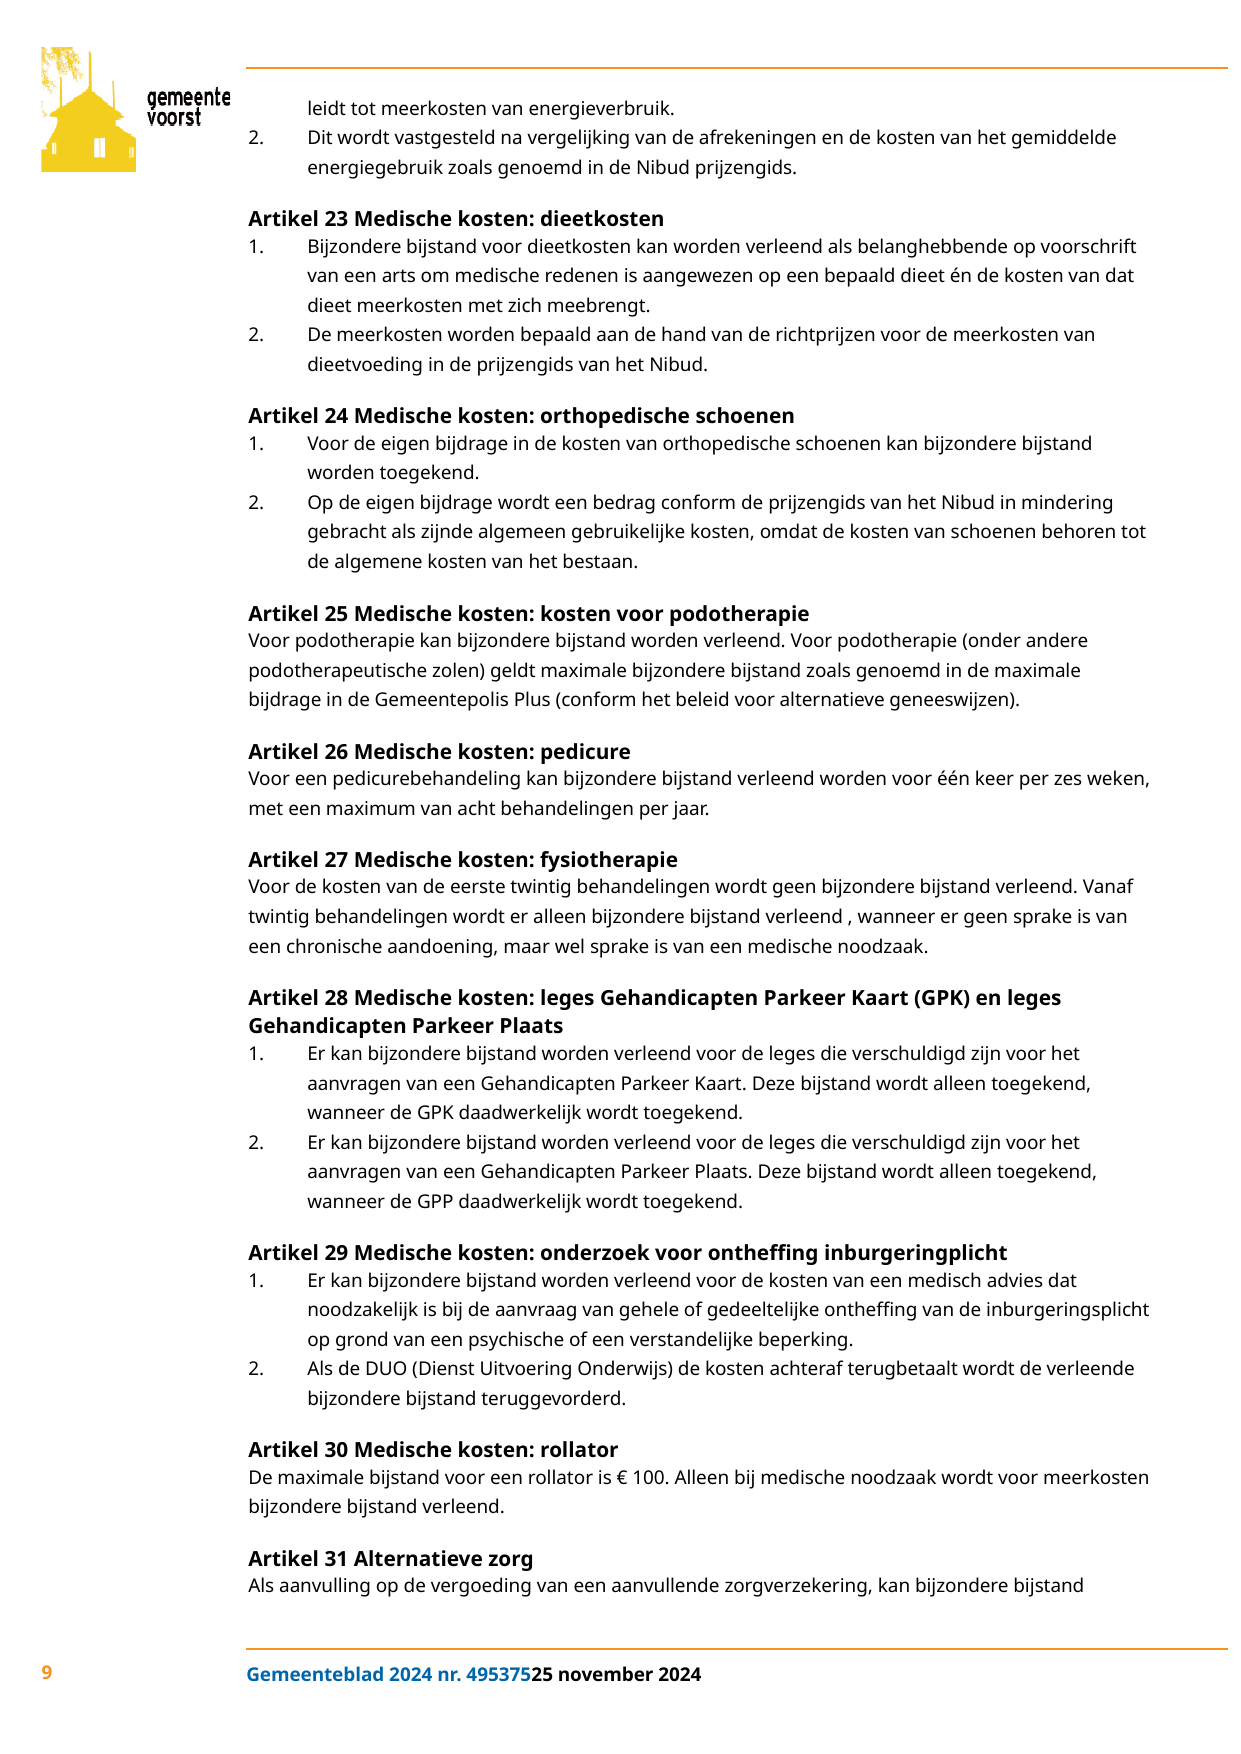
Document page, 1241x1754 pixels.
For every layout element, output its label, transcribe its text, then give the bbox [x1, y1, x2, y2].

list Bijzondere bijstand voor dieetkosten kan worden verleend als belanghebbende op voorschrift van een arts om medische redenen is aangewezen op een bepaald dieet én de kosten van dat dieet meerkosten met zich meebrengt. [248, 233, 1152, 318]
text De maximale bijstand voor een rollator is € 100. Alleen bij medische noodzaak wordt voor meerkosten bijzondere bijstand verleend. [248, 1464, 1152, 1519]
text Voor de kosten van de eerste twintig behandelingen wordt geen bijzondere bijstand verleend. Vanaf twintig behandelingen wordt er alleen bijzondere bijstand verleend , wanneer er geen sprake is van een chronische aandoening, maar wel sprake is van een medische noodzaak. [248, 874, 1152, 958]
list Er kan bijzondere bijstand worden verleend voor de leges die verschuldigd zijn voor het aanvragen van een Gehandicapten Parkeer Kaart. Deze bijstand wordt alleen toegekend, wanneer de GPK daadwerkelijk wordt toegekend. [248, 1040, 1152, 1125]
text Artikel 24 Medische kosten: orthopedische schoenen [248, 402, 1152, 430]
list Voor de eigen bijdrage in de kosten van orthopedische schoenen kan bijzondere bijstand worden toegekend. [248, 430, 1152, 485]
text Artikel 28 Medische kosten: leges Gehandicapten Parkeer Kaart (GPK) en leges Gehandicapten Parkeer Plaats [248, 983, 1152, 1040]
list leidt tot meerkosten van energieverbruik. [248, 95, 1152, 121]
text Artikel 27 Medische kosten: fysiotherapie [248, 845, 1152, 874]
list Als de DUO (Dienst Uitvoering Onderwijs) de kosten achteraf terugbetaalt wordt de verleende bijzondere bijstand teruggevorderd. [248, 1356, 1152, 1411]
text Voor podotherapie kan bijzondere bijstand worden verleend. Voor podotherapie (onder andere podotherapeutische zolen) geldt maximale bijzondere bijstand zoals genoemd in de maximale bijdrage in de Gemeentepolis Plus (conform het beleid voor alternatieve geneeswijzen). [248, 627, 1152, 712]
text Artikel 26 Medische kosten: pedicure [248, 737, 1152, 765]
text Als aanvulling op de vergoeding van een aanvullende zorgverzekering, kan bijzondere bijstand [248, 1572, 1152, 1598]
list Op de eigen bijdrage wordt een bedrag conform de prijzengids van het Nibud in mindering gebracht als zijnde algemeen gebruikelijke kosten, omdat de kosten van schoenen behoren tot de algemene kosten van het bestaan. [248, 489, 1152, 574]
picture [41, 47, 231, 172]
list Er kan bijzondere bijstand worden verleend voor de kosten van een medisch advies dat noodzakelijk is bij de aanvraag van gehele of gedeeltelijke ontheffing van de inburgeringsplicht op grond van een psychische of een verstandelijke beperking. [248, 1267, 1152, 1352]
text Artikel 29 Medische kosten: onderzoek voor ontheffing inburgeringplicht [248, 1238, 1152, 1267]
text Artikel 23 Medische kosten: dieetkosten [248, 204, 1152, 233]
text Artikel 25 Medische kosten: kosten voor podotherapie [248, 599, 1152, 627]
text Artikel 31 Alternatieve zorg [248, 1544, 1152, 1572]
text Voor een pedicurebehandeling kan bijzondere bijstand verleend worden voor één keer per zes weken, met een maximum van acht behandelingen per jaar. [248, 765, 1152, 821]
list Dit wordt vastgesteld na vergelijking van de afrekeningen en de kosten van het gemiddelde energiegebruik zoals genoemd in de Nibud prijzengids. [248, 124, 1152, 180]
text Artikel 30 Medische kosten: rollator [248, 1436, 1152, 1464]
list De meerkosten worden bepaald aan de hand van de richtprijzen voor de meerkosten van dieetvoeding in de prijzengids van het Nibud. [248, 322, 1152, 377]
list Er kan bijzondere bijstand worden verleend voor de leges die verschuldigd zijn voor het aanvragen van een Gehandicapten Parkeer Plaats. Deze bijstand wordt alleen toegekend, wanneer de GPP daadwerkelijk wordt toegekend. [248, 1129, 1152, 1214]
